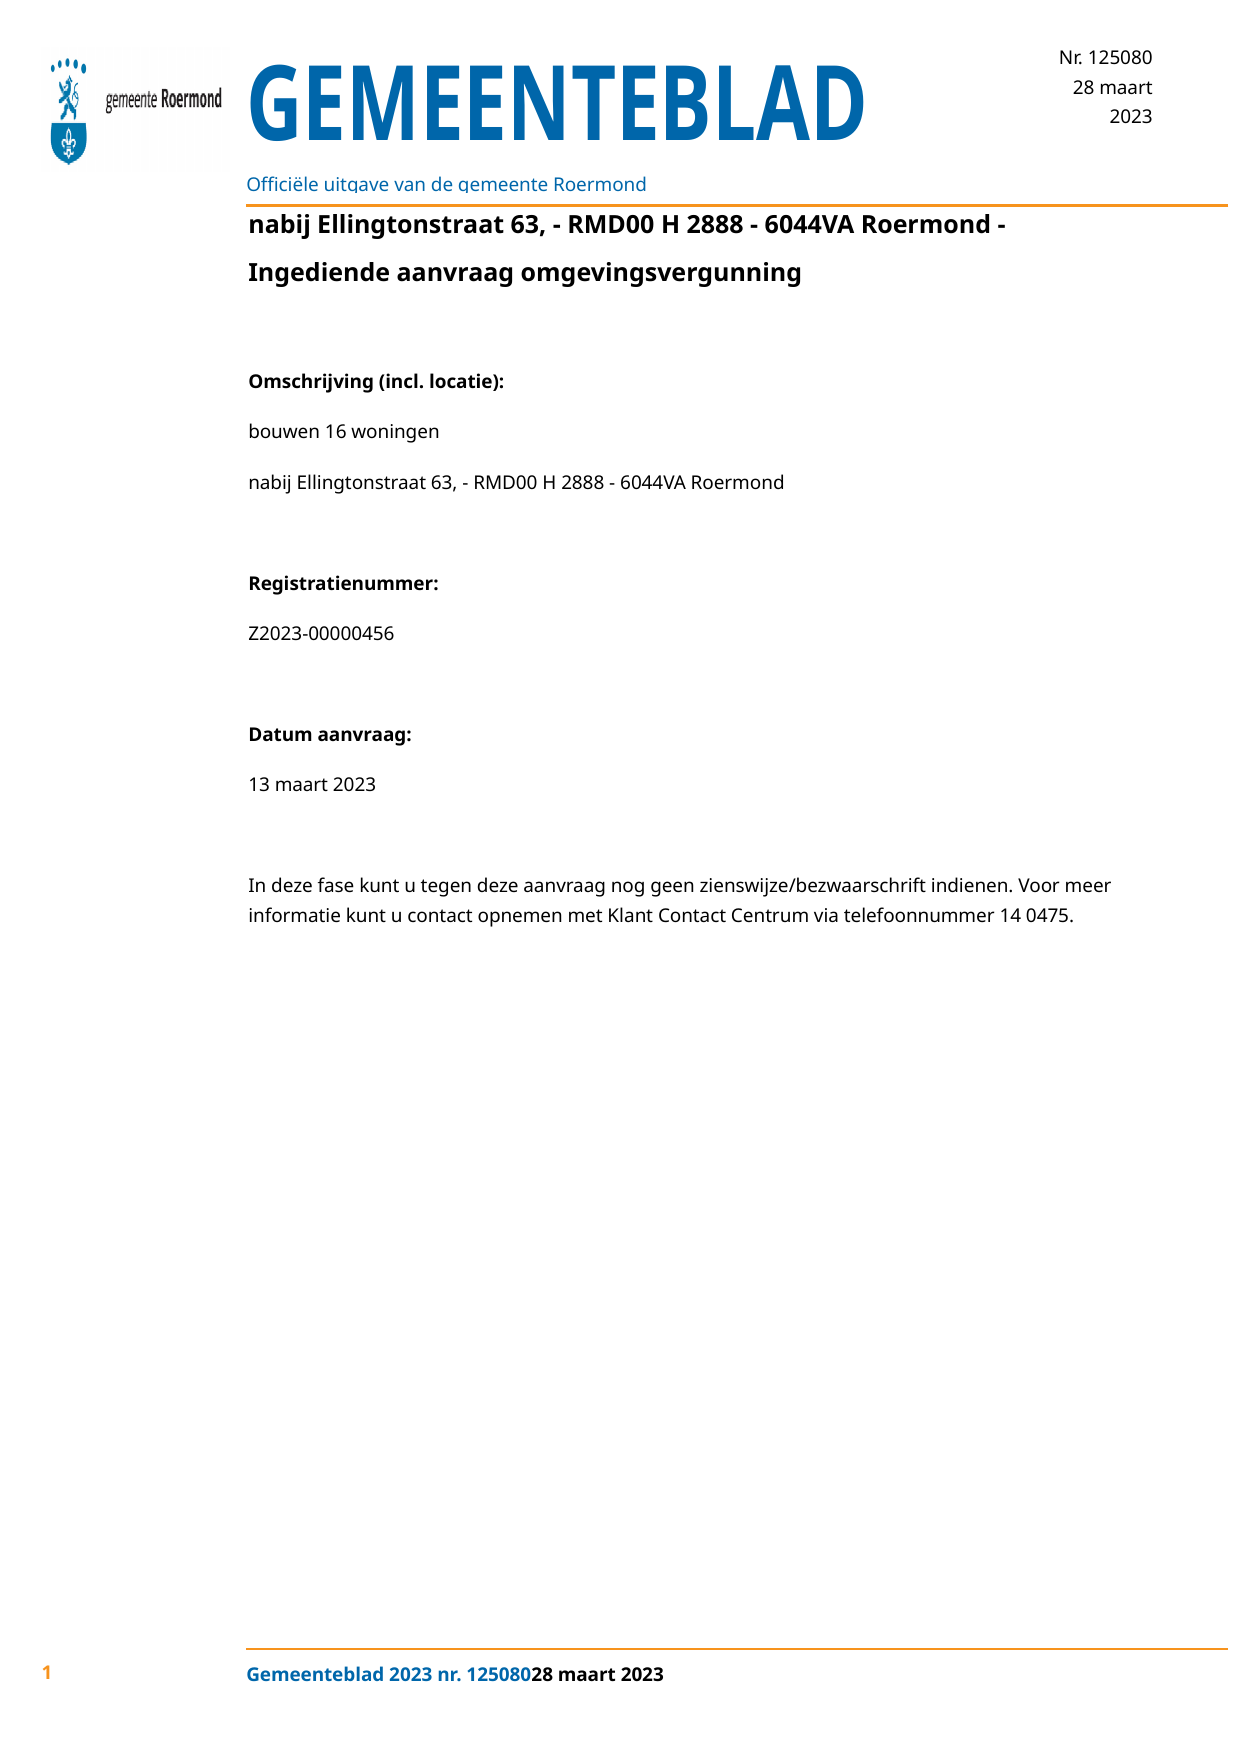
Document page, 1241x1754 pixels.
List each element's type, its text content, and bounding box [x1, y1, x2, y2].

text 13 maart 2023 [248, 772, 1152, 797]
text In deze fase kunt u tegen deze aanvraag nog geen zienswijze/bezwaarschrift indienen. Voor meer informatie kunt u contact opnemen met Klant Contact Centrum via telefoonnummer 14 0475. [248, 872, 1152, 928]
text Registratienummer: [248, 570, 1152, 596]
text bouwen 16 woningen [248, 419, 1152, 444]
text Z2023-00000456 [248, 620, 1152, 646]
text Omschrijving (incl. locatie): [248, 368, 1152, 394]
text nabij Ellingtonstraat 63, - RMD00 H 2888 - 6044VA Roermond - Ingediende aanvraag omgevingsvergunning [248, 207, 1152, 288]
text Datum aanvraag: [248, 721, 1152, 747]
text nabij Ellingtonstraat 63, - RMD00 H 2888 - 6044VA Roermond [248, 469, 1152, 495]
picture [41, 47, 231, 172]
